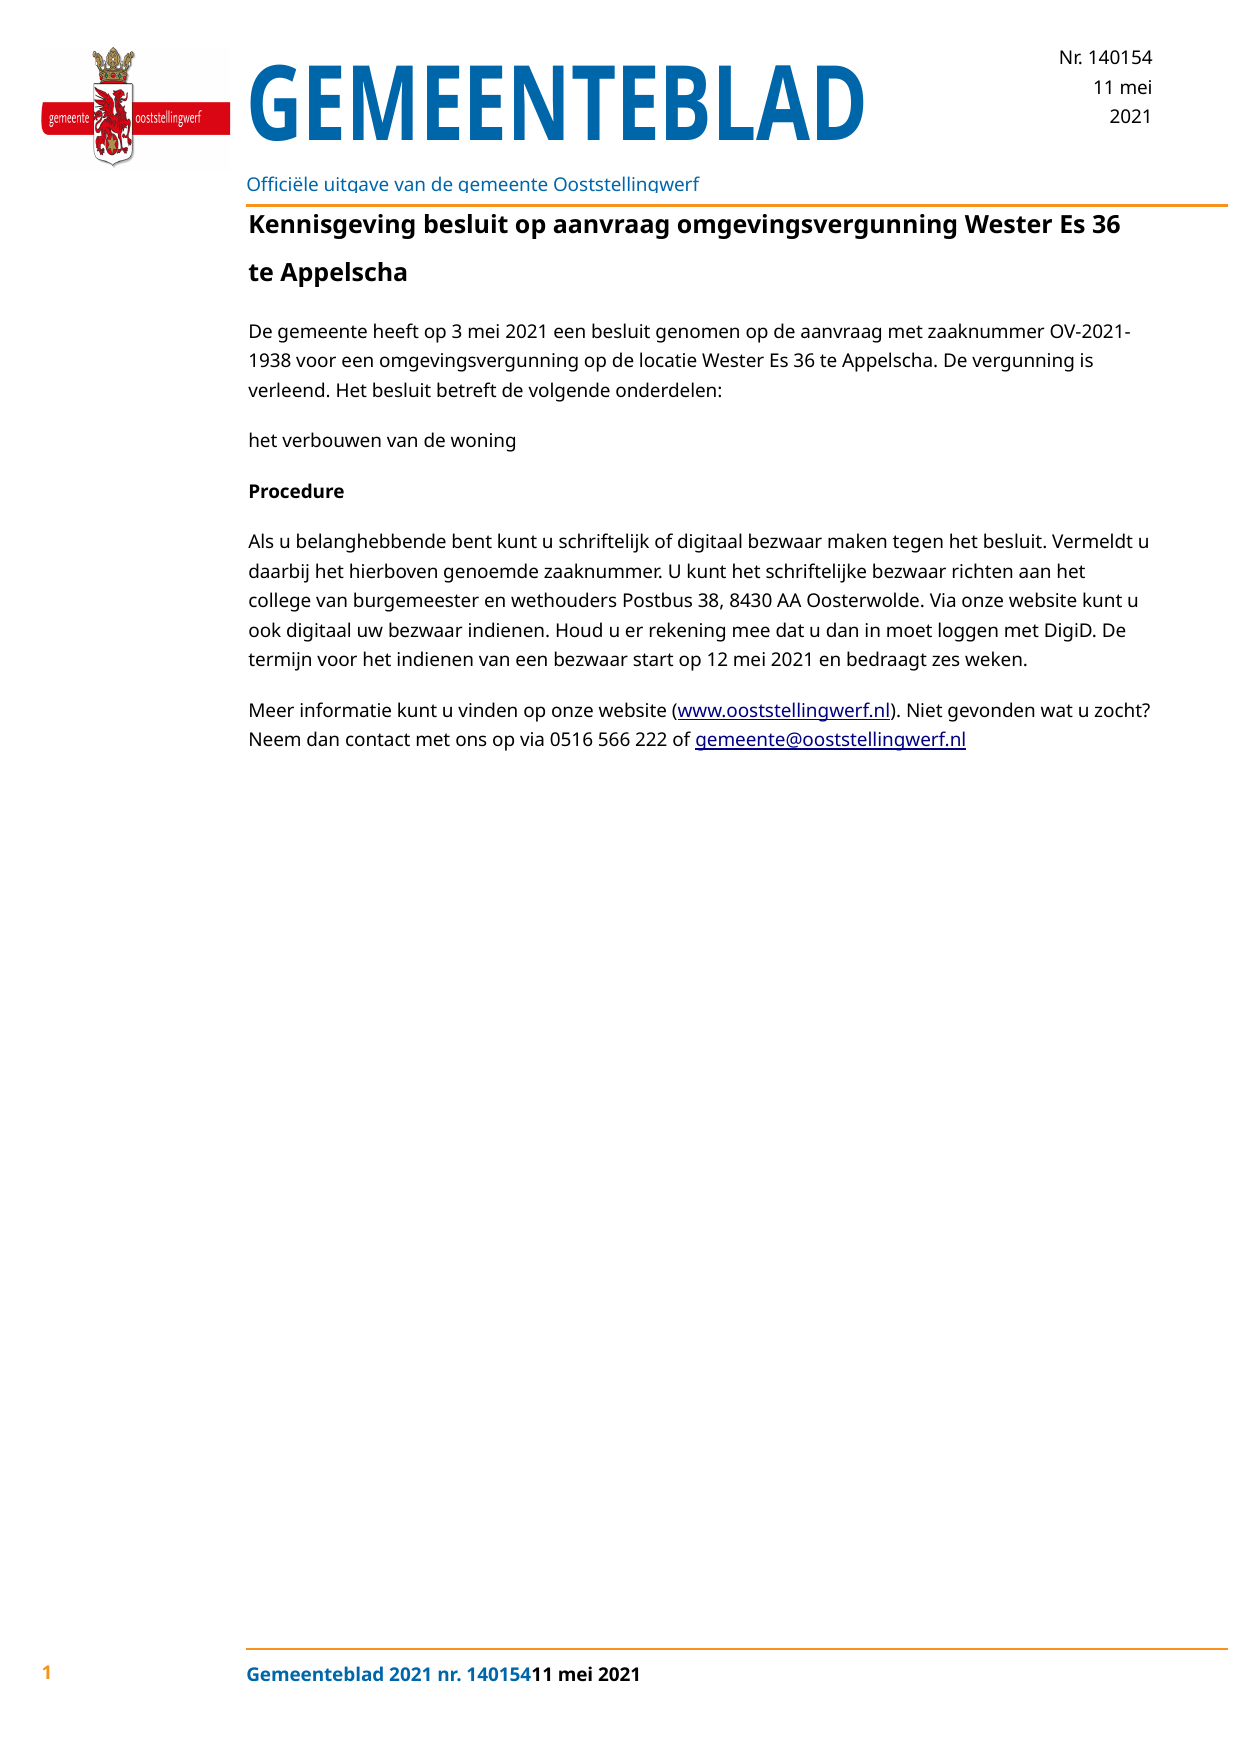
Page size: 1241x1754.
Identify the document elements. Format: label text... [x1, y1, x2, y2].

text Als u belanghebbende bent kunt u schriftelijk of digitaal bezwaar maken tegen het besluit. Vermeldt u daarbij het hierboven genoemde zaaknummer. U kunt het schriftelijke bezwaar richten aan het college van burgemeester en wethouders Postbus 38, 8430 AA Oosterwolde. Via onze website kunt u ook digitaal uw bezwaar indienen. Houd u er rekening mee dat u dan in moet loggen met DigiD. De termijn voor het indienen van een bezwaar start op 12 mei 2021 en bedraagt zes weken. [248, 528, 1152, 672]
text Meer informatie kunt u vinden op onze website (www.ooststellingwerf.nl). Niet gevonden wat u zocht? Neem dan contact met ons op via 0516 566 222 of gemeente@ooststellingwerf.nl [248, 697, 1152, 752]
text Kennisgeving besluit op aanvraag omgevingsvergunning Wester Es 36 te Appelscha [248, 207, 1152, 288]
text het verbouwen van de woning [248, 427, 1152, 453]
text De gemeente heeft op 3 mei 2021 een besluit genomen op de aanvraag met zaaknummer OV-2021-1938 voor een omgevingsvergunning op de locatie Wester Es 36 te Appelscha. De vergunning is verleend. Het besluit betreft de volgende onderdelen: [248, 318, 1152, 403]
text Procedure [248, 478, 1152, 504]
picture [41, 47, 231, 172]
